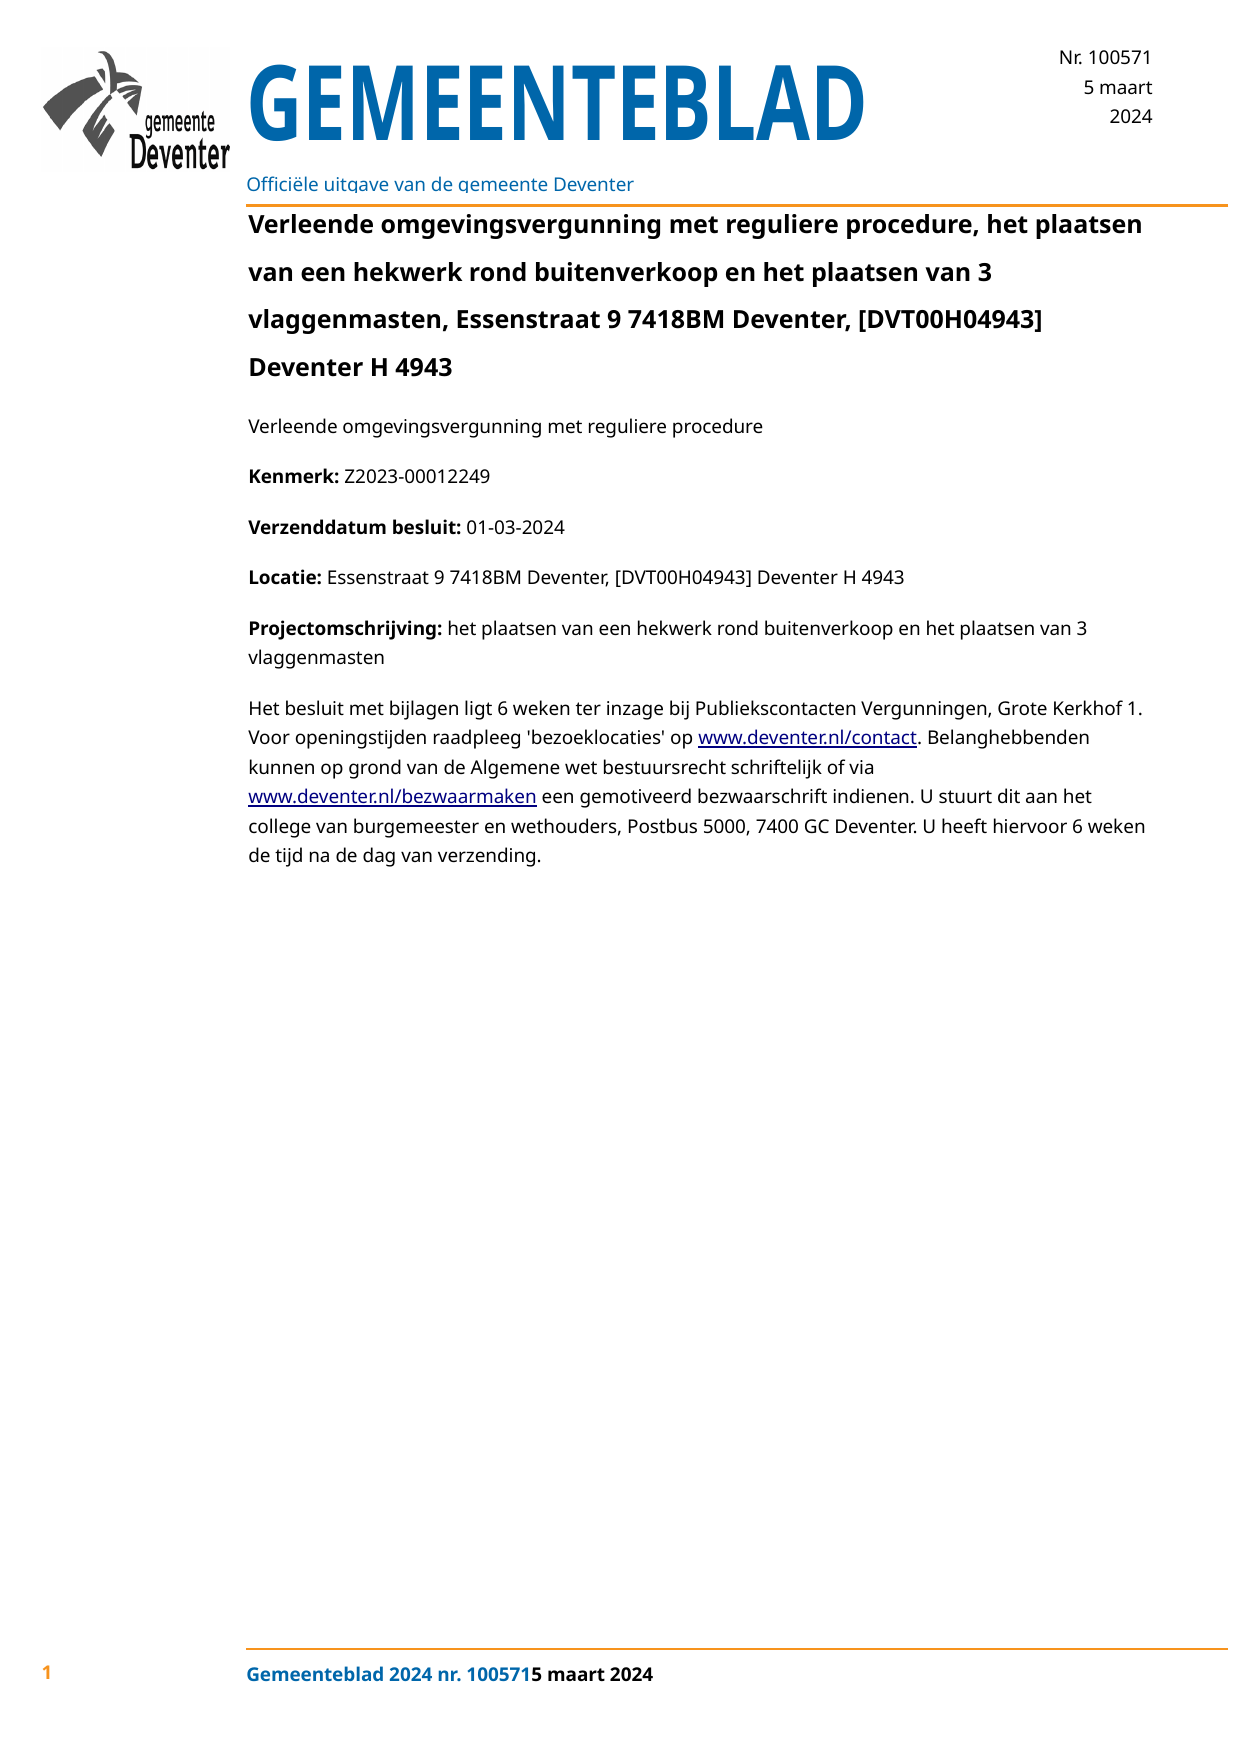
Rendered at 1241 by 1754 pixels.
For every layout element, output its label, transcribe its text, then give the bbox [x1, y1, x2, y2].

text Het besluit met bijlagen ligt 6 weken ter inzage bij Publiekscontacten Vergunningen, Grote Kerkhof 1. Voor openingstijden raadpleeg 'bezoeklocaties' op www.deventer.nl/contact. Belanghebbenden kunnen op grond van de Algemene wet bestuursrecht schriftelijk of via www.deventer.nl/bezwaarmaken een gemotiveerd bezwaarschrift indienen. U stuurt dit aan het college van burgemeester en wethouders, Postbus 5000, 7400 GC Deventer. U heeft hiervoor 6 weken de tijd na de dag van verzending. [248, 695, 1152, 868]
text Verleende omgevingsvergunning met reguliere procedure, het plaatsen van een hekwerk rond buitenverkoop en het plaatsen van 3 vlaggenmasten, Essenstraat 9 7418BM Deventer, [DVT00H04943] Deventer H 4943 [248, 207, 1152, 384]
text Verzenddatum besluit: 01-03-2024 [248, 514, 1152, 540]
picture [41, 47, 231, 172]
text Projectomschrijving: het plaatsen van een hekwerk rond buitenverkoop en het plaatsen van 3 vlaggenmasten [248, 615, 1152, 670]
text Verleende omgevingsvergunning met reguliere procedure [248, 413, 1152, 439]
text Kenmerk: Z2023-00012249 [248, 463, 1152, 489]
text Locatie: Essenstraat 9 7418BM Deventer, [DVT00H04943] Deventer H 4943 [248, 564, 1152, 590]
